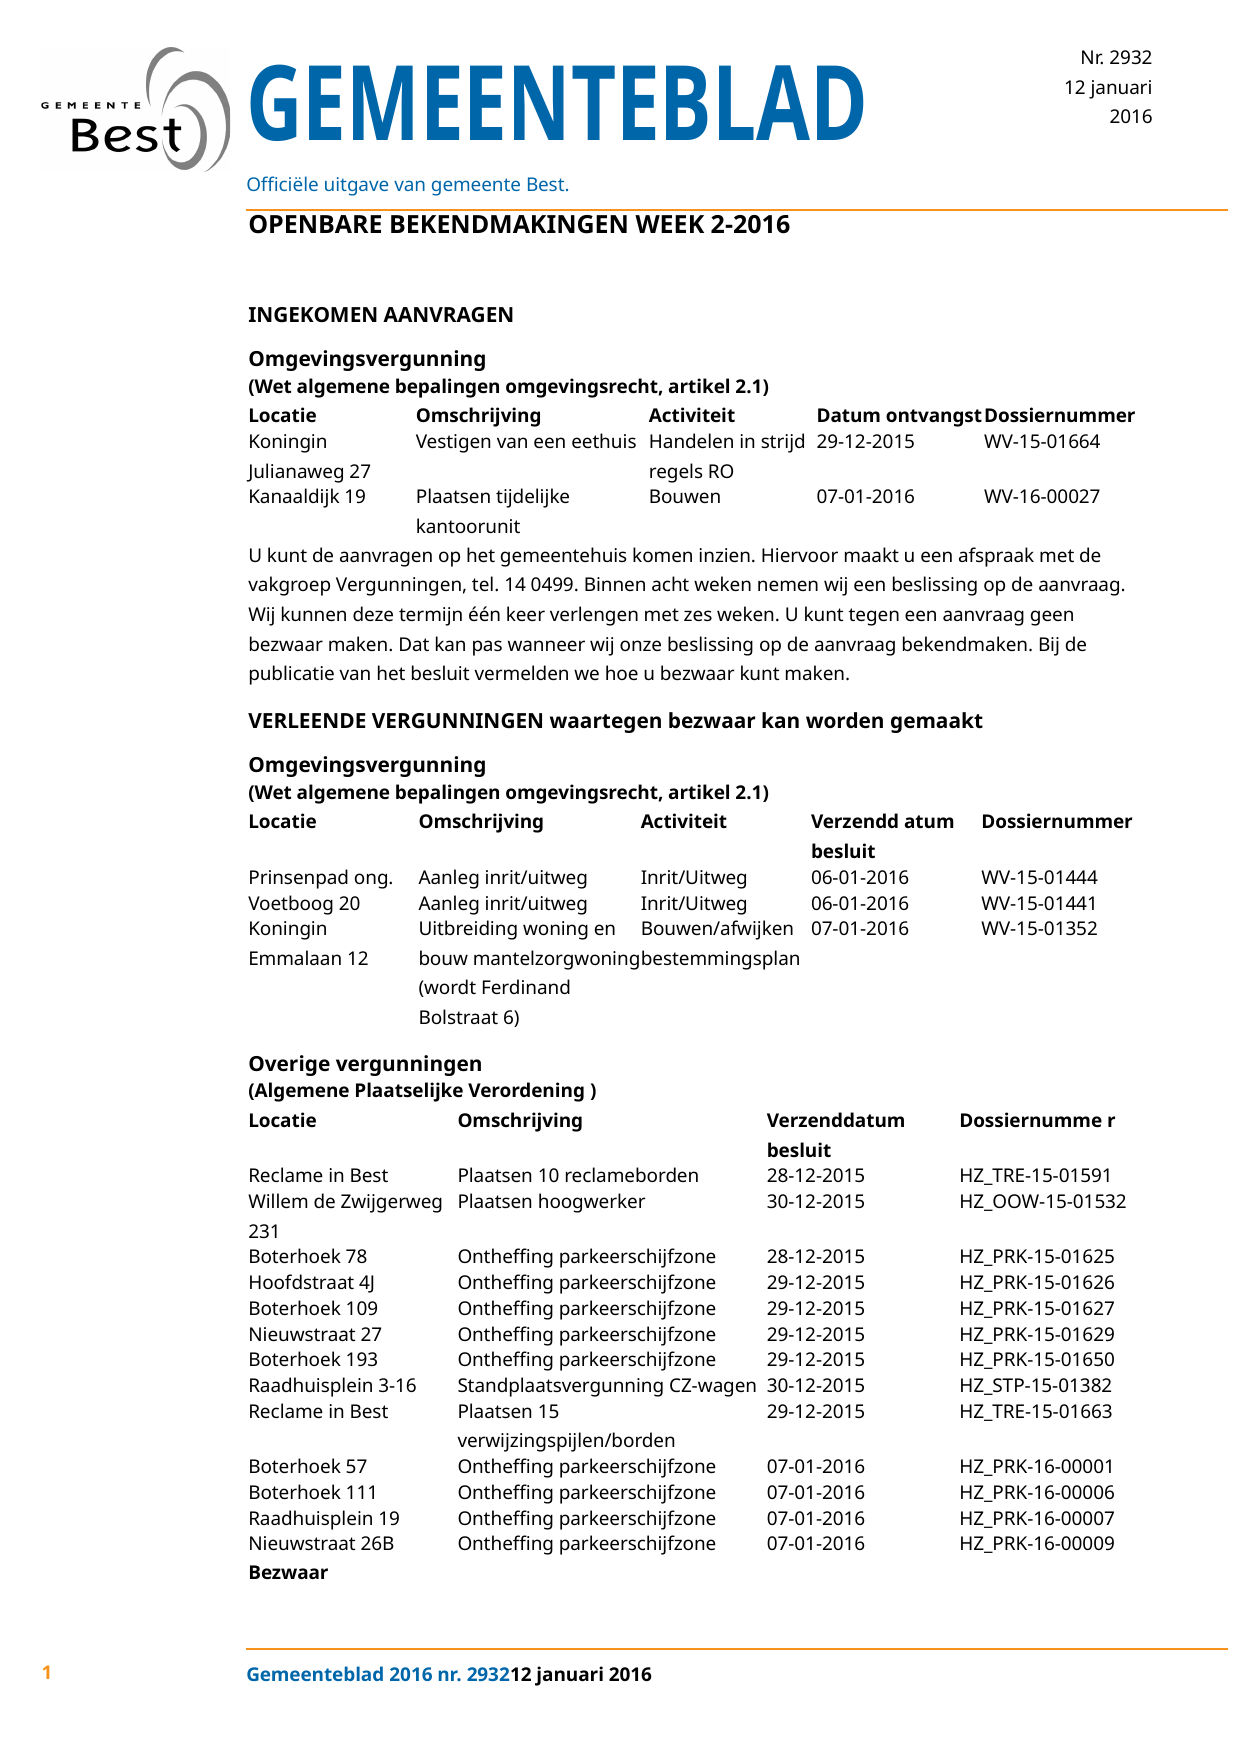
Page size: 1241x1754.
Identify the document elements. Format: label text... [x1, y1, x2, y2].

table_cell Standplaatsvergunning CZ-wagen [457, 1372, 767, 1398]
table_cell Vestigen van een eethuis [416, 428, 649, 483]
table_cell Boterhoek 78 [248, 1244, 457, 1269]
table_cell HZ_PRK-16-00009 [959, 1531, 1152, 1556]
table_cell 07-01-2016 [767, 1505, 959, 1531]
table_cell 29-12-2015 [767, 1269, 959, 1295]
table_cell HZ_TRE-15-01591 [959, 1163, 1152, 1188]
table_cell WV-15-01444 [981, 864, 1152, 890]
table_cell Ontheffing parkeerschijfzone [457, 1531, 767, 1556]
table_header Activiteit [641, 809, 811, 864]
table_cell 07-01-2016 [767, 1531, 959, 1556]
text (Algemene Plaatselijke Verordening ) [248, 1078, 1152, 1103]
table_cell 06-01-2016 [811, 864, 981, 890]
table_cell Plaatsen 15 verwijzingspijlen/borden [457, 1398, 767, 1453]
text Overige vergunningen [248, 1049, 1152, 1078]
table_cell Boterhoek 111 [248, 1479, 457, 1505]
table_header Activiteit [649, 403, 816, 428]
table_cell 07-01-2016 [767, 1453, 959, 1479]
table_cell Reclame in Best [248, 1398, 457, 1453]
table_cell HZ_PRK-15-01650 [959, 1347, 1152, 1372]
table_cell Ontheffing parkeerschijfzone [457, 1347, 767, 1372]
table_header Omschrijving [418, 809, 641, 864]
text VERLEENDE VERGUNNINGEN waartegen bezwaar kan worden gemaakt [248, 706, 1152, 734]
table_cell Ontheffing parkeerschijfzone [457, 1453, 767, 1479]
table_cell Hoofdstraat 4J [248, 1269, 457, 1295]
table_header Dossiernummer [984, 403, 1152, 428]
table_header Locatie [248, 1107, 457, 1163]
table_cell 29-12-2015 [816, 428, 984, 483]
table_cell WV-15-01664 [984, 428, 1152, 483]
table_cell Handelen in strijd regels RO [649, 428, 816, 483]
table_cell HZ_PRK-16-00006 [959, 1479, 1152, 1505]
table_cell Raadhuisplein 19 [248, 1505, 457, 1531]
table_cell Prinsenpad ong. [248, 864, 418, 890]
table_cell Bouwen/afwijken bestemmingsplan [641, 915, 811, 1030]
table_cell Kanaaldijk 19 [248, 484, 416, 539]
table_cell Aanleg inrit/uitweg [418, 864, 641, 890]
text Omgevingsvergunning [248, 751, 1152, 779]
text INGEKOMEN AANVRAGEN [248, 300, 1152, 328]
table_cell HZ_OOW-15-01532 [959, 1188, 1152, 1244]
text U kunt de aanvragen op het gemeentehuis komen inzien. Hiervoor maakt u een afspraak met de vakgroep Vergunningen, tel. 14 0499. Binnen acht weken nemen wij een beslissing op de aanvraag. Wij kunnen deze termijn één keer verlengen met zes weken. U kunt tegen een aanvraag geen bezwaar maken. Dat kan pas wanneer wij onze beslissing op de aanvraag bekendmaken. Bij de publicatie van het besluit vermelden we hoe u bezwaar kunt maken. [248, 542, 1152, 686]
table_cell HZ_PRK-15-01629 [959, 1321, 1152, 1347]
table_header Datum ontvangst [816, 403, 984, 428]
table_header Dossiernummer [981, 809, 1152, 864]
table_cell WV-15-01441 [981, 890, 1152, 915]
table_cell Ontheffing parkeerschijfzone [457, 1269, 767, 1295]
table_cell Koningin Julianaweg 27 [248, 428, 416, 483]
table_cell WV-15-01352 [981, 915, 1152, 1030]
table_cell Reclame in Best [248, 1163, 457, 1188]
table_cell 30-12-2015 [767, 1372, 959, 1398]
text OPENBARE BEKENDMAKINGEN WEEK 2-2016 [248, 211, 1152, 241]
table_header Verzenddatum besluit [767, 1107, 959, 1163]
picture [41, 47, 231, 172]
table_cell Koningin Emmalaan 12 [248, 915, 418, 1030]
table_cell Ontheffing parkeerschijfzone [457, 1244, 767, 1269]
table_cell HZ_PRK-15-01626 [959, 1269, 1152, 1295]
table_cell 29-12-2015 [767, 1347, 959, 1372]
table_header Omschrijving [457, 1107, 767, 1163]
table_cell Nieuwstraat 27 [248, 1321, 457, 1347]
table_cell HZ_TRE-15-01663 [959, 1398, 1152, 1453]
table_cell 28-12-2015 [767, 1244, 959, 1269]
text (Wet algemene bepalingen omgevingsrecht, artikel 2.1) [248, 779, 1152, 805]
table_cell Ontheffing parkeerschijfzone [457, 1321, 767, 1347]
table_cell HZ_PRK-16-00001 [959, 1453, 1152, 1479]
table_cell 06-01-2016 [811, 890, 981, 915]
text Omgevingsvergunning [248, 344, 1152, 373]
table_cell Boterhoek 193 [248, 1347, 457, 1372]
table_cell 29-12-2015 [767, 1321, 959, 1347]
table_cell 07-01-2016 [816, 484, 984, 539]
table_header Dossiernumme r [959, 1107, 1152, 1163]
table_cell Inrit/Uitweg [641, 890, 811, 915]
table_cell Voetboog 20 [248, 890, 418, 915]
table_cell Ontheffing parkeerschijfzone [457, 1295, 767, 1321]
table_cell Aanleg inrit/uitweg [418, 890, 641, 915]
table_cell 07-01-2016 [767, 1479, 959, 1505]
table_cell HZ_PRK-15-01625 [959, 1244, 1152, 1269]
table_cell Ontheffing parkeerschijfzone [457, 1505, 767, 1531]
table_cell HZ_PRK-16-00007 [959, 1505, 1152, 1531]
table_cell 30-12-2015 [767, 1188, 959, 1244]
text Bezwaar [248, 1559, 1152, 1585]
table_cell HZ_STP-15-01382 [959, 1372, 1152, 1398]
table_cell WV-16-00027 [984, 484, 1152, 539]
text (Wet algemene bepalingen omgevingsrecht, artikel 2.1) [248, 373, 1152, 398]
table_cell Inrit/Uitweg [641, 864, 811, 890]
table_cell Willem de Zwijgerweg 231 [248, 1188, 457, 1244]
table_header Locatie [248, 403, 416, 428]
table_cell Plaatsen tijdelijke kantoorunit [416, 484, 649, 539]
table_header Locatie [248, 809, 418, 864]
table_cell Plaatsen hoogwerker [457, 1188, 767, 1244]
table_cell 29-12-2015 [767, 1398, 959, 1453]
table_cell Plaatsen 10 reclameborden [457, 1163, 767, 1188]
table_cell Ontheffing parkeerschijfzone [457, 1479, 767, 1505]
table_header Omschrijving [416, 403, 649, 428]
table_cell 28-12-2015 [767, 1163, 959, 1188]
table_cell HZ_PRK-15-01627 [959, 1295, 1152, 1321]
table_cell 29-12-2015 [767, 1295, 959, 1321]
table_cell Boterhoek 57 [248, 1453, 457, 1479]
table_cell Boterhoek 109 [248, 1295, 457, 1321]
table_cell Nieuwstraat 26B [248, 1531, 457, 1556]
table_cell Bouwen [649, 484, 816, 539]
table_cell 07-01-2016 [811, 915, 981, 1030]
table_header Verzendd atum besluit [811, 809, 981, 864]
table_cell Raadhuisplein 3-16 [248, 1372, 457, 1398]
table_cell Uitbreiding woning en bouw mantelzorgwoning (wordt Ferdinand Bolstraat 6) [418, 915, 641, 1030]
